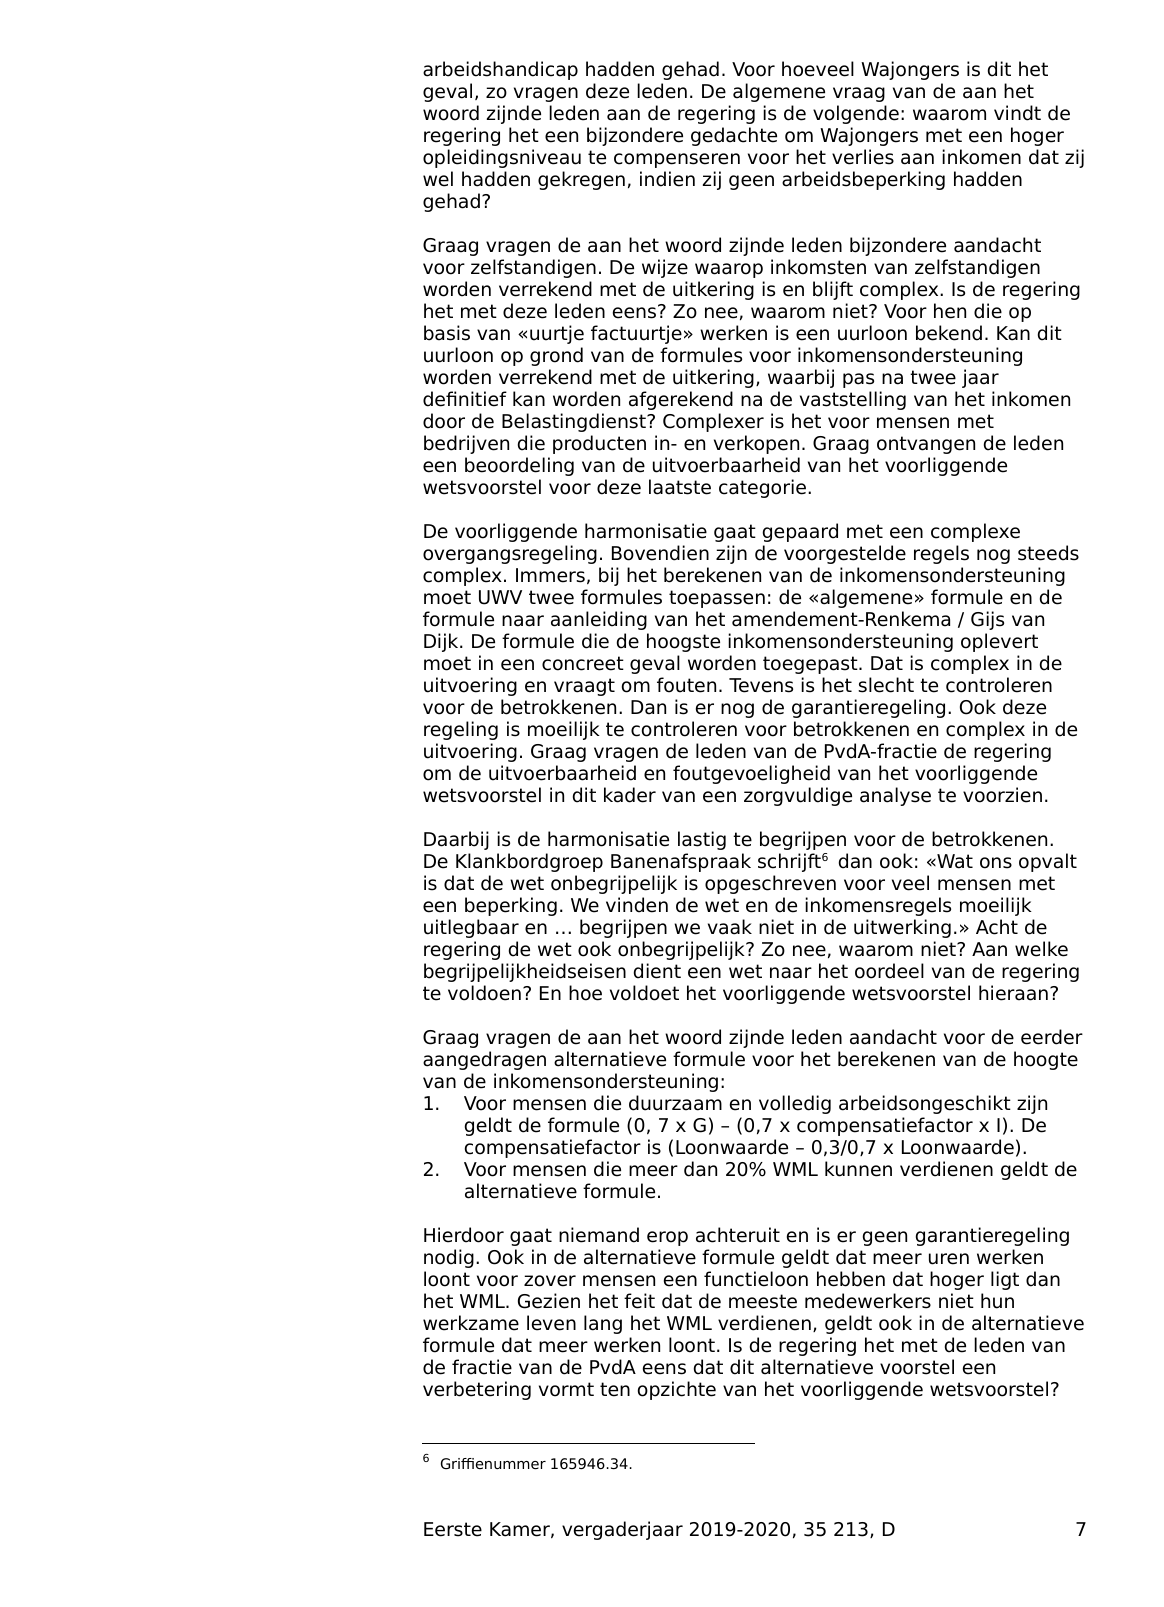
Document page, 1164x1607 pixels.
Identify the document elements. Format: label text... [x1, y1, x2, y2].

text Graag vragen de aan het woord zijnde leden bijzondere aandacht voor zelfstandigen. De wijze waarop inkomsten van zelfstandigen worden verrekend met de uitkering is en blijft complex. Is de regering het met deze leden eens? Zo nee, waarom niet? Voor hen die op basis van «uurtje factuurtje» werken is een uurloon bekend. Kan dit uurloon op grond van de formules voor inkomensondersteuning worden verrekend met de uitkering, waarbij pas na twee jaar definitief kan worden afgerekend na de vaststelling van het inkomen door de Belastingdienst? Complexer is het voor mensen met bedrijven die producten in- en verkopen. Graag ontvangen de leden een beoordeling van de uitvoerbaarheid van het voorliggende wetsvoorstel voor deze laatste categorie. [422, 235, 1087, 499]
text 2. Voor mensen die meer dan 20% WML kunnen verdienen geldt de alternatieve formule. [422, 1159, 1087, 1203]
text Graag vragen de aan het woord zijnde leden aandacht voor de eerder aangedragen alternatieve formule voor het berekenen van de hoogte van de inkomensondersteuning: [422, 1027, 1087, 1093]
text Daarbij is de harmonisatie lastig te begrijpen voor de betrokkenen. De Klankbordgroep Banenafspraak schrijft dan ook: «Wat ons opvalt is dat de wet onbegrijpelijk is opgeschreven voor veel mensen met een beperking. We vinden de wet en de inkomensregels moeilijk uitlegbaar en … begrijpen we vaak niet in de uitwerking.» Acht de regering de wet ook onbegrijpelijk? Zo nee, waarom niet? Aan welke begrijpelijkheidseisen dient een wet naar het oordeel van de regering te voldoen? En hoe voldoet het voorliggende wetsvoorstel hieraan? [422, 829, 1087, 1005]
text arbeidshandicap hadden gehad. Voor hoeveel Wajongers is dit het geval, zo vragen deze leden. De algemene vraag van de aan het woord zijnde leden aan de regering is de volgende: waarom vindt de regering het een bijzondere gedachte om Wajongers met een hoger opleidingsniveau te compenseren voor het verlies aan inkomen dat zij wel hadden gekregen, indien zij geen arbeidsbeperking hadden gehad? [422, 59, 1087, 213]
text De voorliggende harmonisatie gaat gepaard met een complexe overgangsregeling. Bovendien zijn de voorgestelde regels nog steeds complex. Immers, bij het berekenen van de inkomensondersteuning moet UWV twee formules toepassen: de «algemene» formule en de formule naar aanleiding van het amendement-Renkema / Gijs van Dijk. De formule die de hoogste inkomensondersteuning oplevert moet in een concreet geval worden toegepast. Dat is complex in de uitvoering en vraagt om fouten. Tevens is het slecht te controleren voor de betrokkenen. Dan is er nog de garantieregeling. Ook deze regeling is moeilijk te controleren voor betrokkenen en complex in de uitvoering. Graag vragen de leden van de PvdA-fractie de regering om de uitvoerbaarheid en foutgevoeligheid van het voorliggende wetsvoorstel in dit kader van een zorgvuldige analyse te voorzien. [422, 521, 1087, 807]
text Griffienummer 165946.34. [422, 1452, 1087, 1474]
text 1. Voor mensen die duurzaam en volledig arbeidsongeschikt zijn geldt de formule (0, 7 x G) – (0,7 x compensatiefactor x I). De compensatiefactor is (Loonwaarde – 0,3/0,7 x Loonwaarde). [422, 1093, 1087, 1159]
text Hierdoor gaat niemand erop achteruit en is er geen garantieregeling nodig. Ook in de alternatieve formule geldt dat meer uren werken loont voor zover mensen een functieloon hebben dat hoger ligt dan het WML. Gezien het feit dat de meeste medewerkers niet hun werkzame leven lang het WML verdienen, geldt ook in de alternatieve formule dat meer werken loont. Is de regering het met de leden van de fractie van de PvdA eens dat dit alternatieve voorstel een verbetering vormt ten opzichte van het voorliggende wetsvoorstel? [422, 1225, 1087, 1401]
